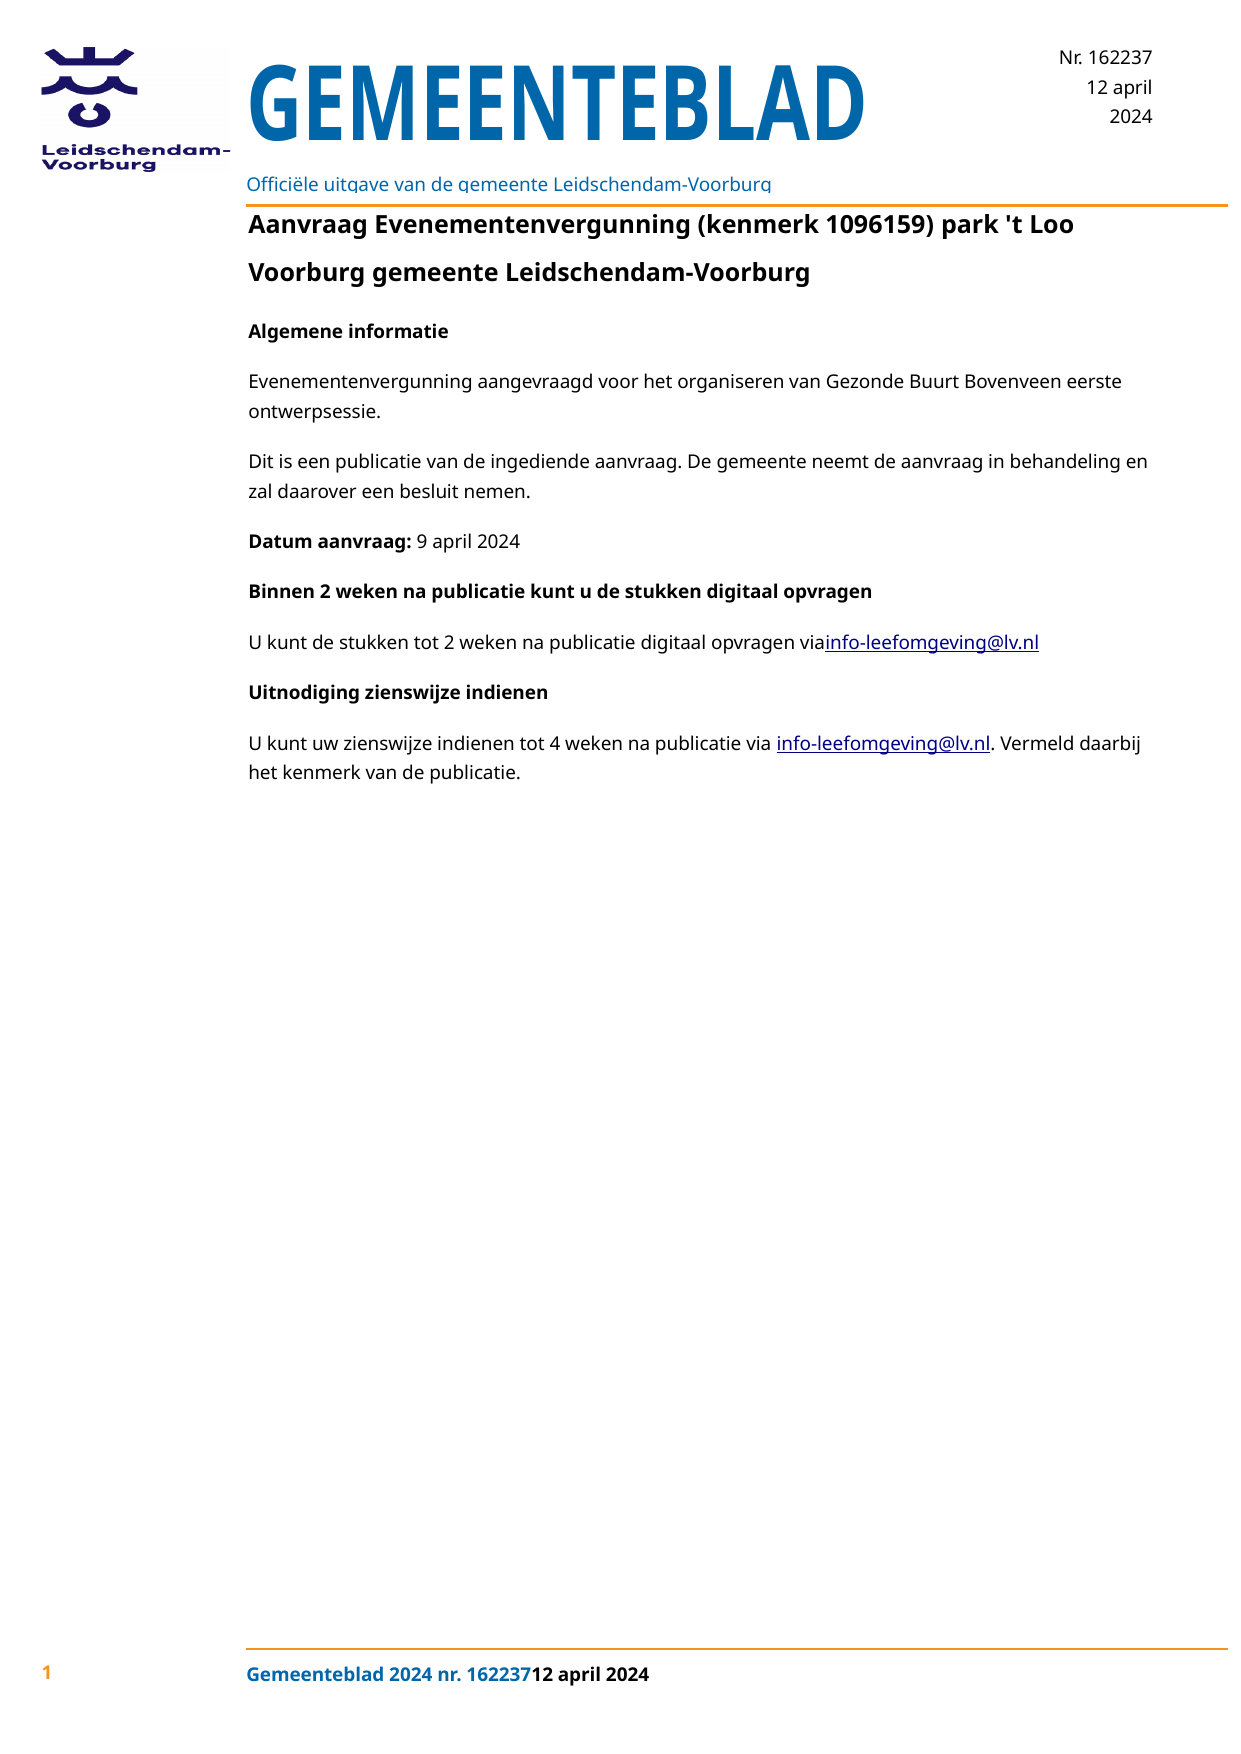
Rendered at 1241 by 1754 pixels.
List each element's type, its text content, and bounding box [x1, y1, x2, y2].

text Algemene informatie [248, 318, 1152, 344]
text Evenementenvergunning aangevraagd voor het organiseren van Gezonde Buurt Bovenveen eerste ontwerpsessie. [248, 368, 1152, 424]
picture [41, 47, 231, 172]
text Aanvraag Evenementenvergunning (kenmerk 1096159) park 't Loo Voorburg gemeente Leidschendam-Voorburg [248, 207, 1152, 288]
text Dit is een publicatie van de ingediende aanvraag. De gemeente neemt de aanvraag in behandeling en zal daarover een besluit nemen. [248, 448, 1152, 504]
text U kunt de stukken tot 2 weken na publicatie digitaal opvragen viainfo-leefomgeving@lv.nl [248, 629, 1152, 655]
text Uitnodiging zienswijze indienen [248, 679, 1152, 705]
text Binnen 2 weken na publicatie kunt u de stukken digitaal opvragen [248, 579, 1152, 604]
text U kunt uw zienswijze indienen tot 4 weken na publicatie via info-leefomgeving@lv.nl. Vermeld daarbij het kenmerk van de publicatie. [248, 730, 1152, 785]
text Datum aanvraag: 9 april 2024 [248, 528, 1152, 554]
